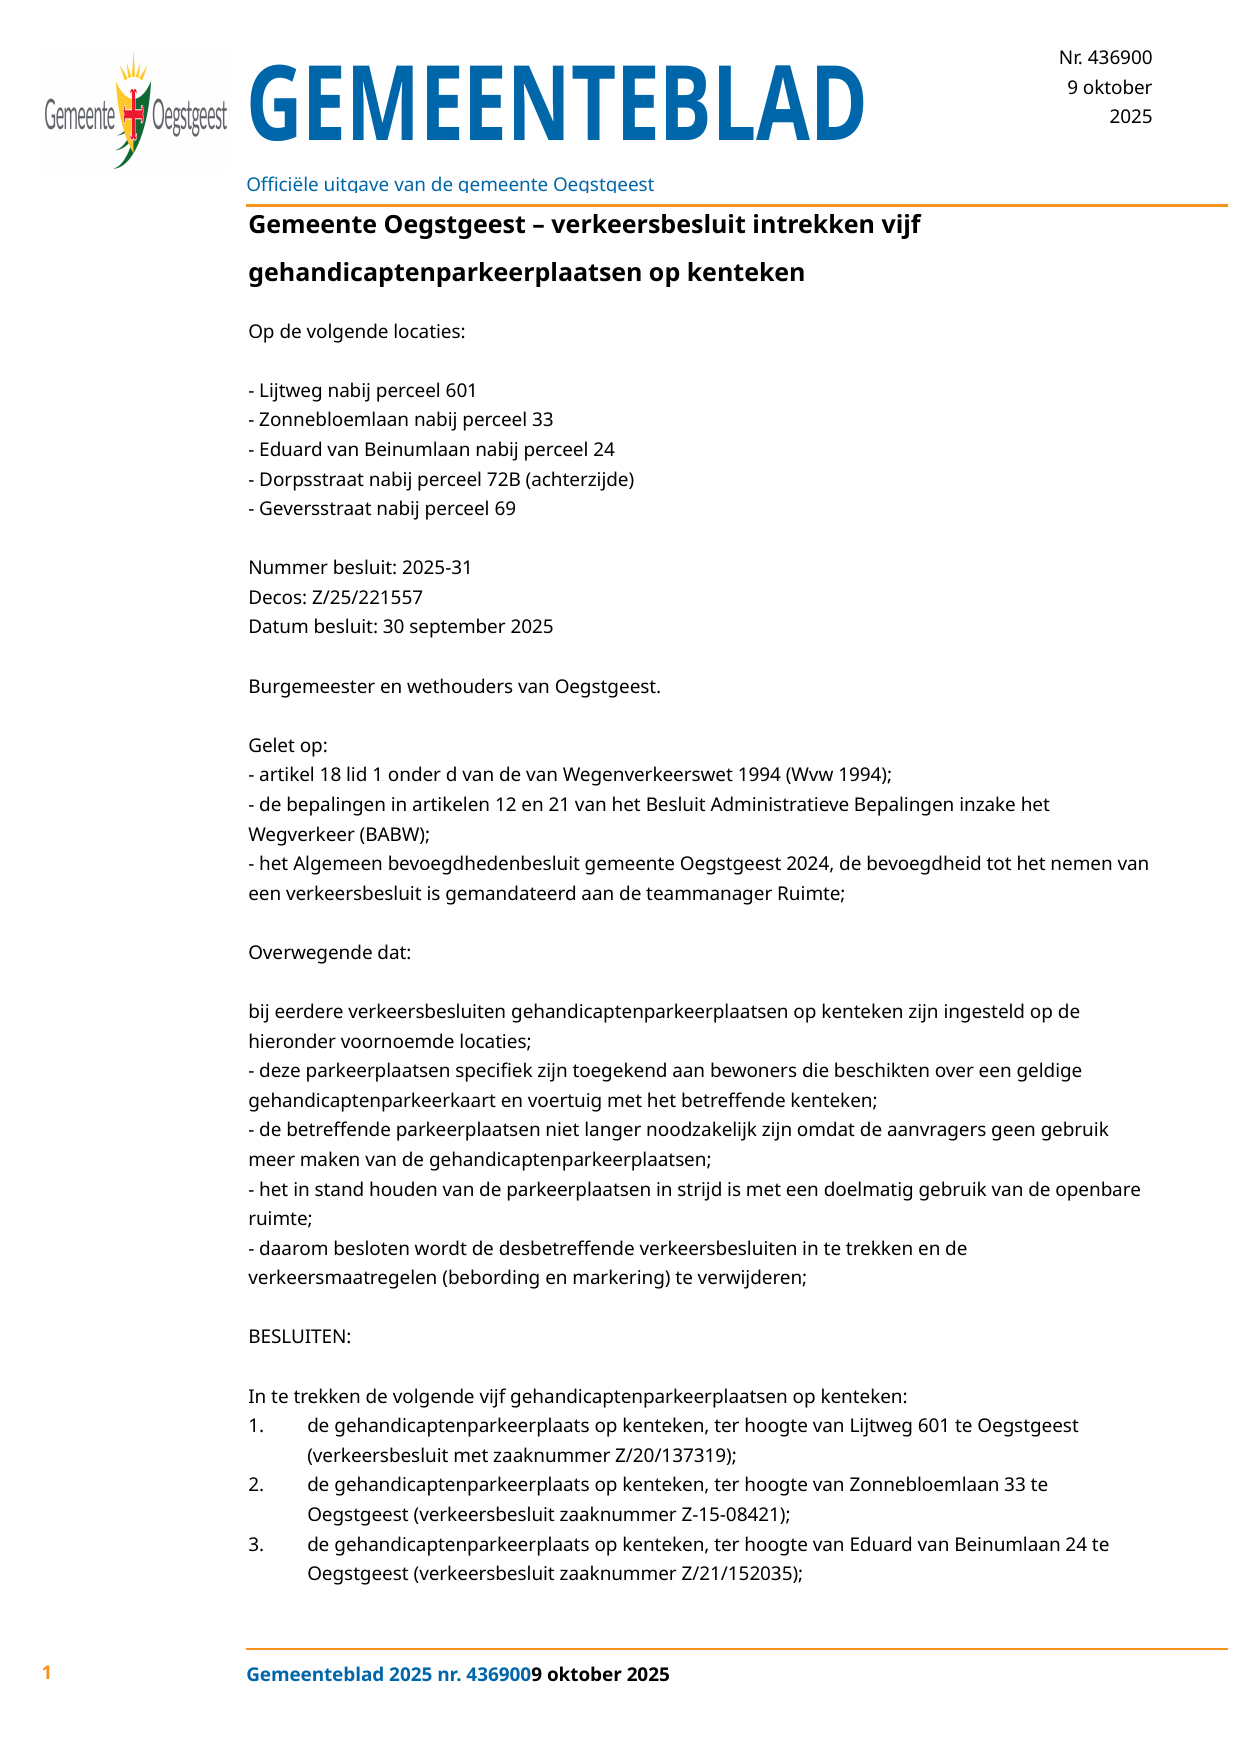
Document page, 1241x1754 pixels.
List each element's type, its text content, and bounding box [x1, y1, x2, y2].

text Burgemeester en wethouders van Oegstgeest. [248, 673, 1152, 699]
text Nummer besluit: 2025-31 [248, 554, 1152, 580]
text Op de volgende locaties: [248, 318, 1152, 344]
text - het in stand houden van de parkeerplaatsen in strijd is met een doelmatig gebruik van de openbare ruimte; [248, 1176, 1152, 1231]
list de gehandicaptenparkeerplaats op kenteken, ter hoogte van Eduard van Beinumlaan 24 te Oegstgeest (verkeersbesluit zaaknummer Z/21/152035); [248, 1531, 1152, 1586]
list de gehandicaptenparkeerplaats op kenteken, ter hoogte van Lijtweg 601 te Oegstgeest (verkeersbesluit met zaaknummer Z/20/137319); [248, 1412, 1152, 1468]
text - de bepalingen in artikelen 12 en 21 van het Besluit Administratieve Bepalingen inzake het Wegverkeer (BABW); [248, 791, 1152, 847]
text - het Algemeen bevoegdhedenbesluit gemeente Oegstgeest 2024, de bevoegdheid tot het nemen van een verkeersbesluit is gemandateerd aan de teammanager Ruimte; [248, 850, 1152, 906]
text Gemeente Oegstgeest – verkeersbesluit intrekken vijf gehandicaptenparkeerplaatsen op kenteken [248, 207, 1152, 288]
text Datum besluit: 30 september 2025 [248, 614, 1152, 639]
text Gelet op: [248, 732, 1152, 758]
text - deze parkeerplaatsen specifiek zijn toegekend aan bewoners die beschikten over een geldige gehandicaptenparkeerkaart en voertuig met het betreffende kenteken; [248, 1057, 1152, 1113]
text - de betreffende parkeerplaatsen niet langer noodzakelijk zijn omdat de aanvragers geen gebruik meer maken van de gehandicaptenparkeerplaatsen; [248, 1117, 1152, 1172]
text - artikel 18 lid 1 onder d van de van Wegenverkeerswet 1994 (Wvw 1994); [248, 762, 1152, 787]
text Overwegende dat: [248, 939, 1152, 965]
text - Zonnebloemlaan nabij perceel 33 [248, 407, 1152, 432]
list de gehandicaptenparkeerplaats op kenteken, ter hoogte van Zonnebloemlaan 33 te Oegstgeest (verkeersbesluit zaaknummer Z-15-08421); [248, 1472, 1152, 1527]
text Decos: Z/25/221557 [248, 584, 1152, 610]
text bij eerdere verkeersbesluiten gehandicaptenparkeerplaatsen op kenteken zijn ingesteld op de hieronder voornoemde locaties; [248, 998, 1152, 1054]
text - daarom besloten wordt de desbetreffende verkeersbesluiten in te trekken en de verkeersmaatregelen (bebording en markering) te verwijderen; [248, 1235, 1152, 1290]
text - Lijtweg nabij perceel 601 [248, 377, 1152, 403]
text - Eduard van Beinumlaan nabij perceel 24 [248, 436, 1152, 462]
text - Geversstraat nabij perceel 69 [248, 495, 1152, 521]
text - Dorpsstraat nabij perceel 72B (achterzijde) [248, 466, 1152, 492]
text In te trekken de volgende vijf gehandicaptenparkeerplaatsen op kenteken: [248, 1383, 1152, 1409]
picture [41, 47, 231, 172]
text BESLUITEN: [248, 1324, 1152, 1349]
